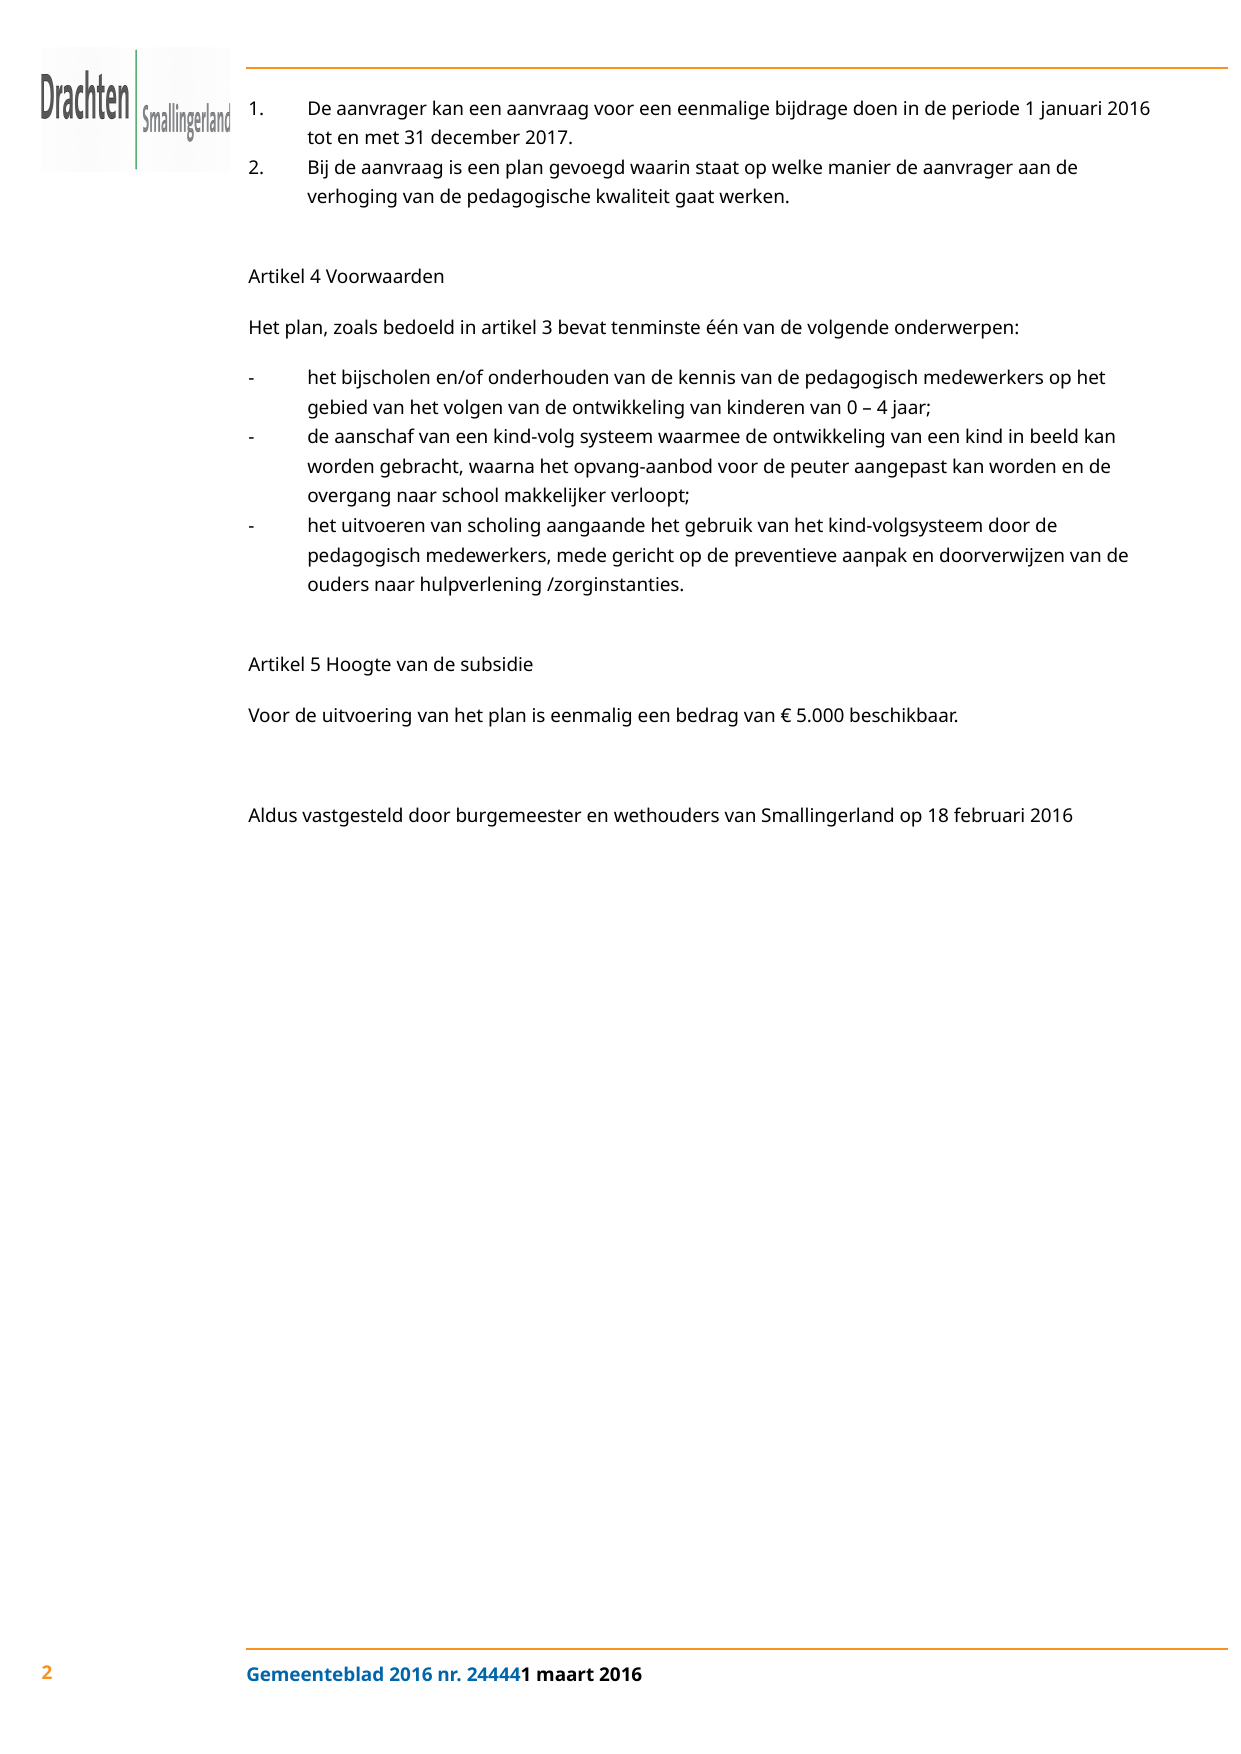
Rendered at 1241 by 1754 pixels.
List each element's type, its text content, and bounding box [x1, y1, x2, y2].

text Aldus vastgesteld door burgemeester en wethouders van Smallingerland op 18 februari 2016 [248, 803, 1152, 828]
list de aanschaf van een kind-volg systeem waarmee de ontwikkeling van een kind in beeld kan worden gebracht, waarna het opvang-aanbod voor de peuter aangepast kan worden en de overgang naar school makkelijker verloopt; [248, 423, 1152, 508]
text Voor de uitvoering van het plan is eenmalig een bedrag van € 5.000 beschikbaar. [248, 702, 1152, 728]
text Artikel 4 Voorwaarden [248, 263, 1152, 289]
picture [41, 47, 231, 172]
list het uitvoeren van scholing aangaande het gebruik van het kind-volgsysteem door de pedagogisch medewerkers, mede gericht op de preventieve aanpak en doorverwijzen van de ouders naar hulpverlening /zorginstanties. [248, 512, 1152, 597]
list het bijscholen en/of onderhouden van de kennis van de pedagogisch medewerkers op het gebied van het volgen van de ontwikkeling van kinderen van 0 – 4 jaar; [248, 364, 1152, 420]
text Het plan, zoals bedoeld in artikel 3 bevat tenminste één van de volgende onderwerpen: [248, 314, 1152, 340]
list Bij de aanvraag is een plan gevoegd waarin staat op welke manier de aanvrager aan de verhoging van de pedagogische kwaliteit gaat werken. [248, 154, 1152, 209]
text Artikel 5 Hoogte van de subsidie [248, 651, 1152, 677]
list De aanvrager kan een aanvraag voor een eenmalige bijdrage doen in de periode 1 januari 2016 tot en met 31 december 2017. [248, 95, 1152, 150]
